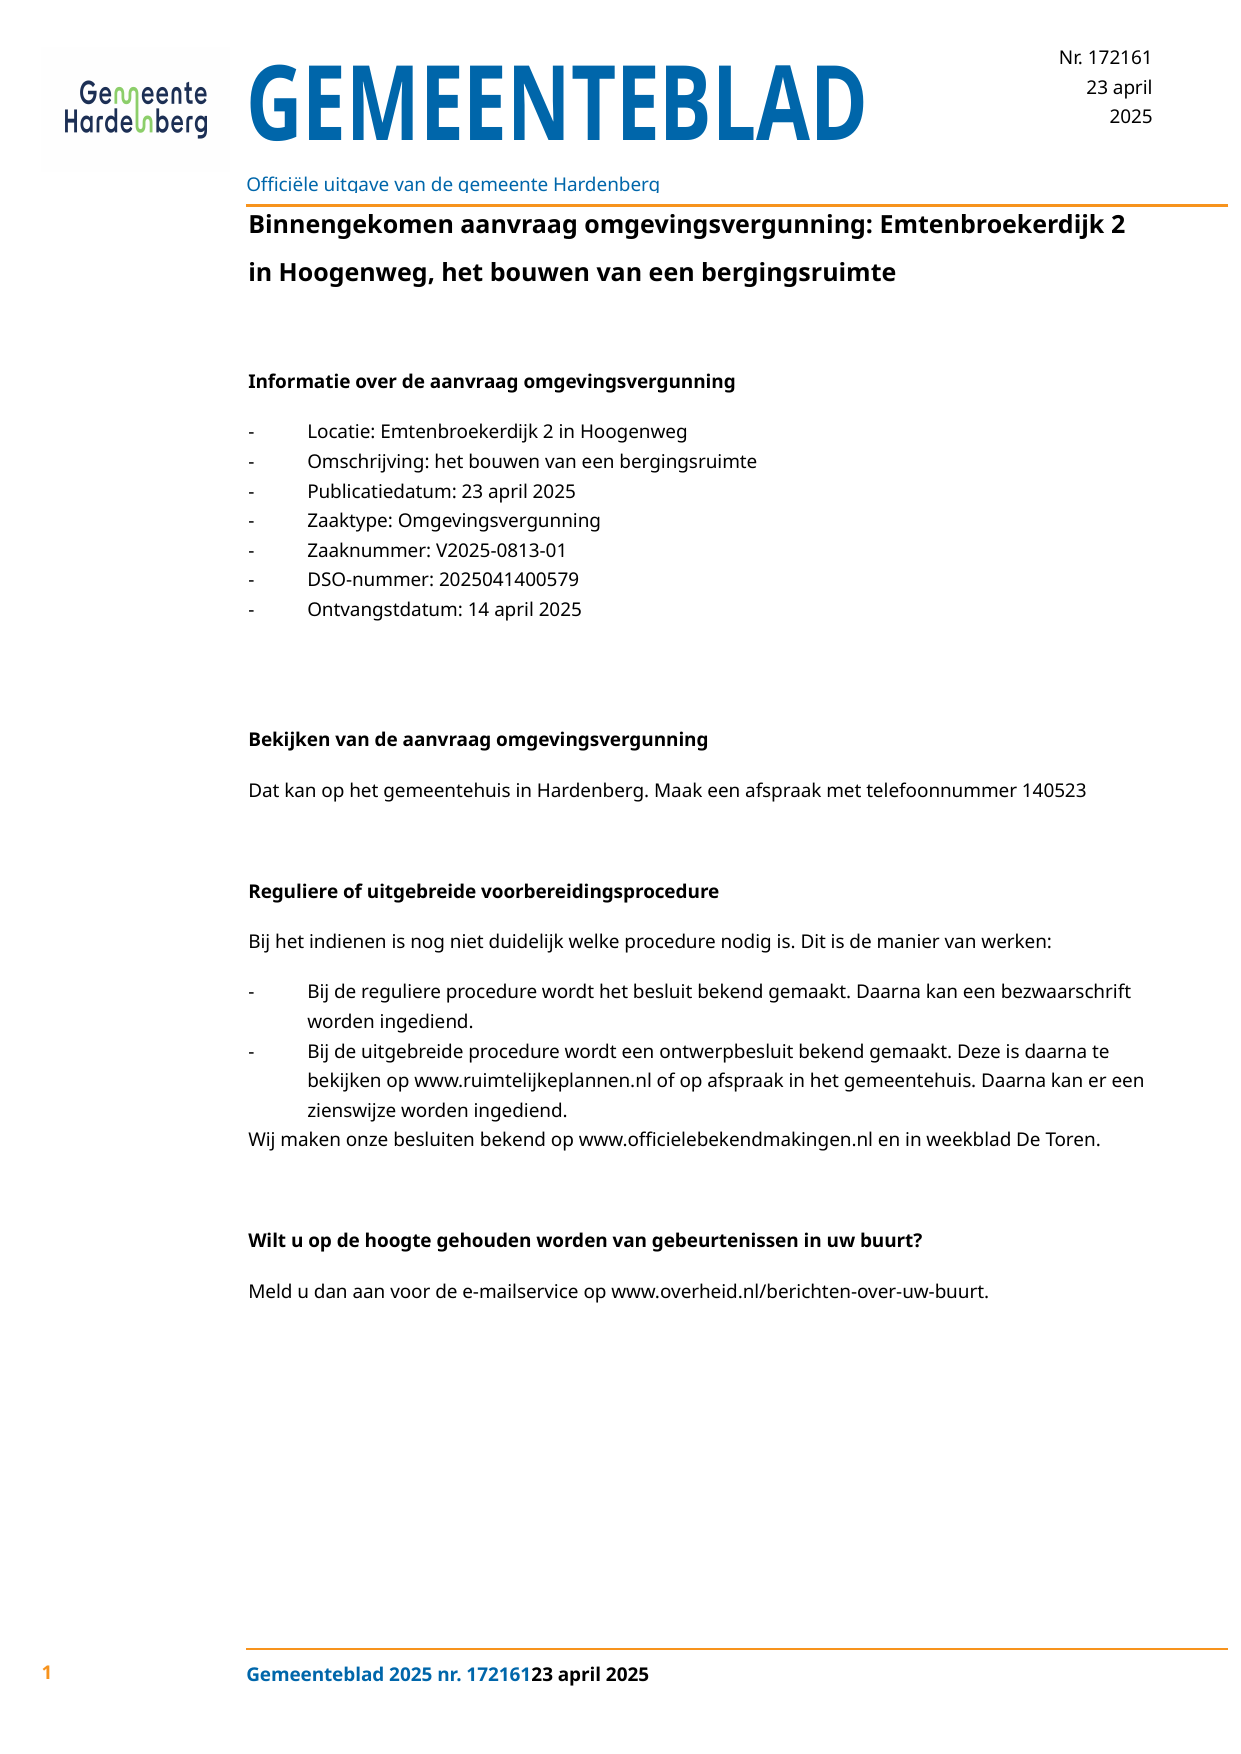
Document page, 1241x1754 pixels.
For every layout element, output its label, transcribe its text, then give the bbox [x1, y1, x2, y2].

list DSO-nummer: 2025041400579 [248, 567, 1152, 592]
list Locatie: Emtenbroekerdijk 2 in Hoogenweg [248, 419, 1152, 444]
picture [41, 47, 231, 172]
text Wilt u op de hoogte gehouden worden van gebeurtenissen in uw buurt? [248, 1227, 1152, 1253]
text Meld u dan aan voor de e-mailservice op www.overheid.nl/berichten-over-uw-buurt. [248, 1278, 1152, 1304]
text Binnengekomen aanvraag omgevingsvergunning: Emtenbroekerdijk 2 in Hoogenweg, het bouwen van een bergingsruimte [248, 207, 1152, 288]
text Dat kan op het gemeentehuis in Hardenberg. Maak een afspraak met telefoonnummer 140523 [248, 777, 1152, 803]
list Zaaknummer: V2025-0813-01 [248, 537, 1152, 563]
text Reguliere of uitgebreide voorbereidingsprocedure [248, 878, 1152, 904]
list Bij de reguliere procedure wordt het besluit bekend gemaakt. Daarna kan een bezwaarschrift worden ingediend. [248, 979, 1152, 1034]
text Informatie over de aanvraag omgevingsvergunning [248, 368, 1152, 394]
list Ontvangstdatum: 14 april 2025 [248, 596, 1152, 622]
text Wij maken onze besluiten bekend op www.officielebekendmakingen.nl en in weekblad De Toren. [248, 1127, 1152, 1152]
list Bij de uitgebreide procedure wordt een ontwerpbesluit bekend gemaakt. Deze is daarna te bekijken op www.ruimtelijkeplannen.nl of op afspraak in het gemeentehuis. Daarna kan er een zienswijze worden ingediend. [248, 1038, 1152, 1123]
list Zaaktype: Omgevingsvergunning [248, 507, 1152, 533]
text Bij het indienen is nog niet duidelijk welke procedure nodig is. Dit is de manier van werken: [248, 928, 1152, 954]
text Bekijken van de aanvraag omgevingsvergunning [248, 727, 1152, 752]
list Omschrijving: het bouwen van een bergingsruimte [248, 448, 1152, 474]
list Publicatiedatum: 23 april 2025 [248, 478, 1152, 504]
